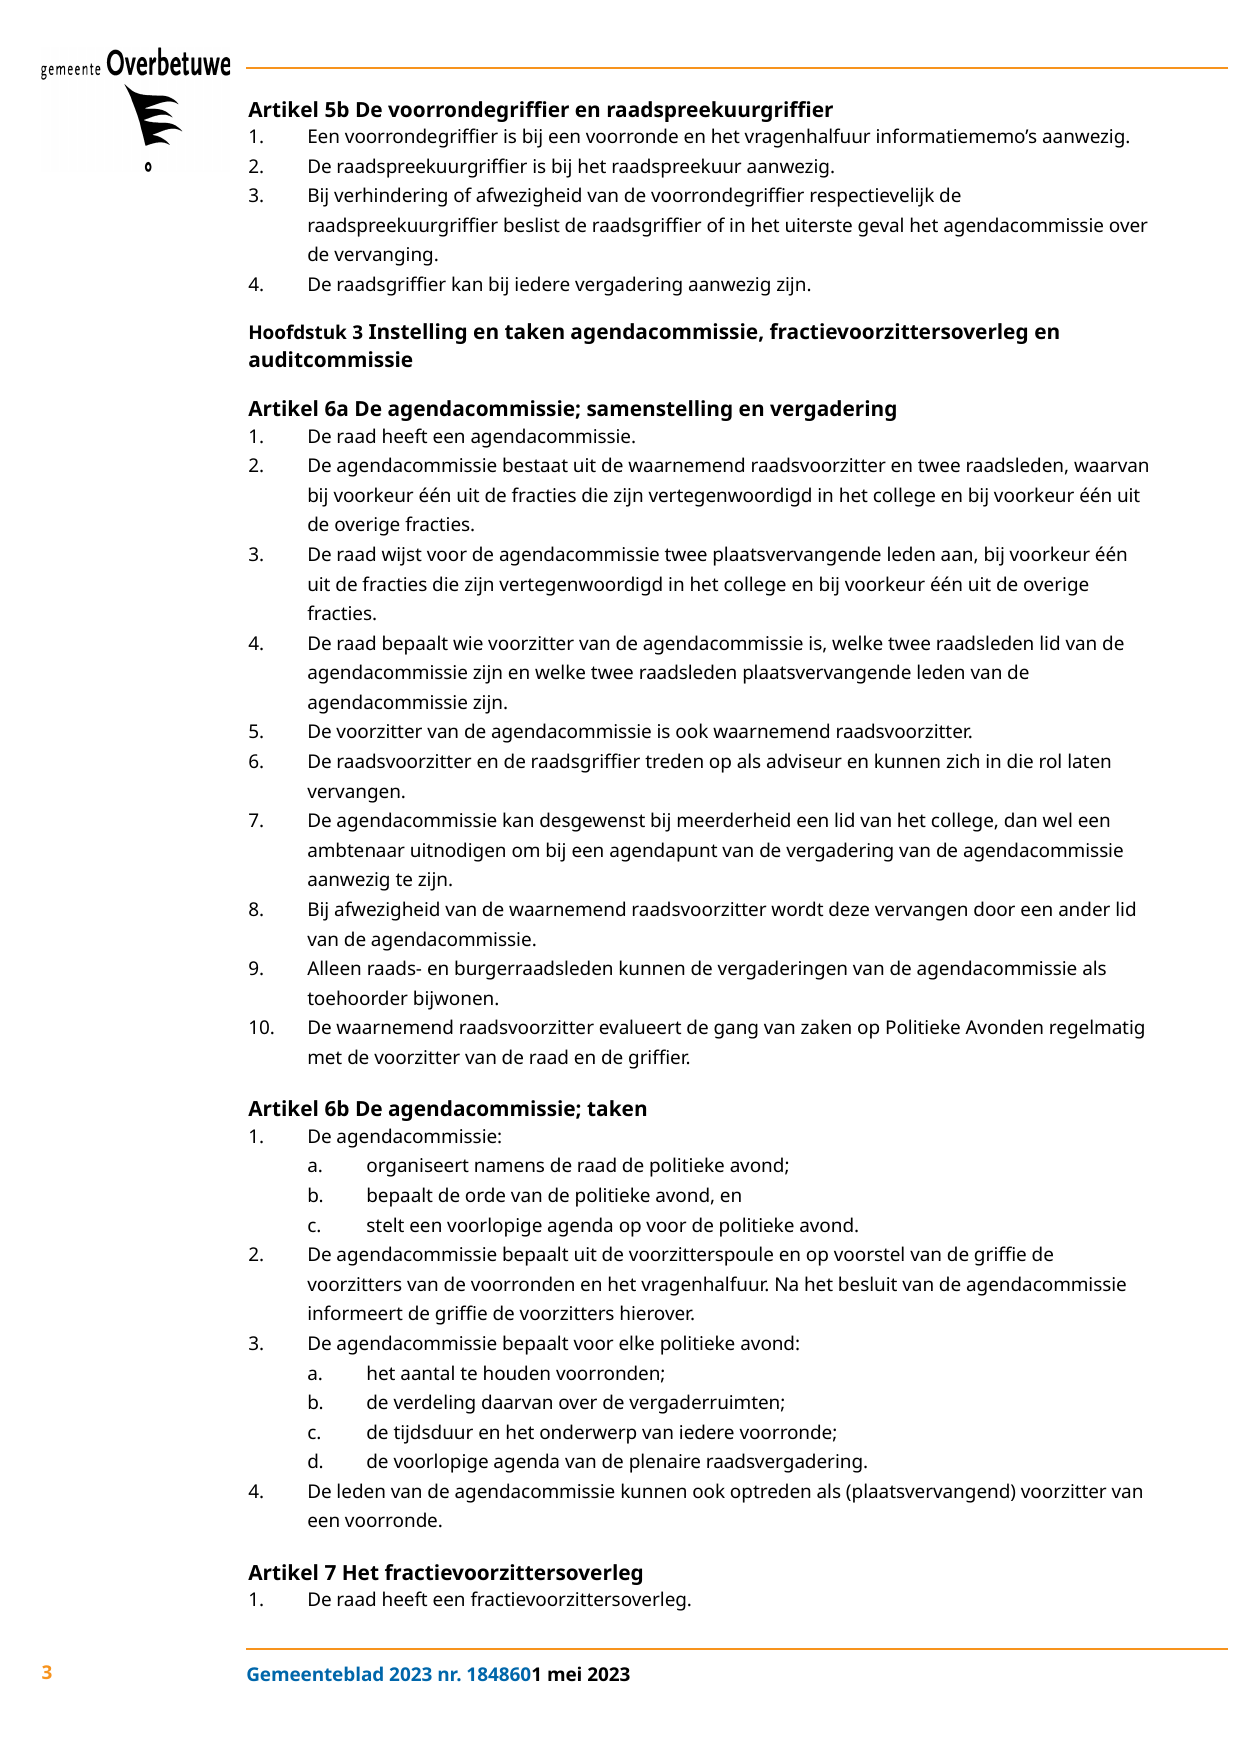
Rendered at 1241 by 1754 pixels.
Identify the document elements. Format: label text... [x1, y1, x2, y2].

list De raad heeft een agendacommissie. [248, 423, 1152, 449]
list De raadsvoorzitter en de raadsgriffier treden op als adviseur en kunnen zich in die rol laten vervangen. [248, 748, 1152, 804]
list De raad wijst voor de agendacommissie twee plaatsvervangende leden aan, bij voorkeur één uit de fracties die zijn vertegenwoordigd in het college en bij voorkeur één uit de overige fracties. [248, 541, 1152, 626]
list De agendacommissie: [248, 1123, 1152, 1149]
list stelt een voorlopige agenda op voor de politieke avond. [307, 1212, 1152, 1237]
picture [41, 47, 231, 172]
text Artikel 6a De agendacommissie; samenstelling en vergadering [248, 394, 1152, 423]
list De agendacommissie bepaalt uit de voorzitterspoule en op voorstel van de griffie de voorzitters van de voorronden en het vragenhalfuur. Na het besluit van de agendacommissie informeert de griffie de voorzitters hierover. [248, 1241, 1152, 1326]
list organiseert namens de raad de politieke avond; [307, 1153, 1152, 1178]
list Bij verhindering of afwezigheid van de voorrondegriffier respectievelijk de raadspreekuurgriffier beslist de raadsgriffier of in het uiterste geval het agendacommissie over de vervanging. [248, 182, 1152, 267]
list bepaalt de orde van de politieke avond, en [307, 1182, 1152, 1208]
list de voorlopige agenda van de plenaire raadsvergadering. [307, 1448, 1152, 1474]
text Artikel 5b De voorrondegriffier en raadspreekuurgriffier [248, 95, 1152, 123]
list De raadsgriffier kan bij iedere vergadering aanwezig zijn. [248, 271, 1152, 297]
list de verdeling daarvan over de vergaderruimten; [307, 1389, 1152, 1415]
list Bij afwezigheid van de waarnemend raadsvoorzitter wordt deze vervangen door een ander lid van de agendacommissie. [248, 896, 1152, 952]
list De raad heeft een fractievoorzittersoverleg. [248, 1586, 1152, 1612]
list De raadspreekuurgriffier is bij het raadspreekuur aanwezig. [248, 153, 1152, 178]
list Een voorrondegriffier is bij een voorronde en het vragenhalfuur informatiememo’s aanwezig. [248, 123, 1152, 149]
list Alleen raads- en burgerraadsleden kunnen de vergaderingen van de agendacommissie als toehoorder bijwonen. [248, 955, 1152, 1011]
list de tijdsduur en het onderwerp van iedere voorronde; [307, 1419, 1152, 1444]
list het aantal te houden voorronden; [307, 1360, 1152, 1385]
list De leden van de agendacommissie kunnen ook optreden als (plaatsvervangend) voorzitter van een voorronde. [248, 1478, 1152, 1533]
list De agendacommissie bestaat uit de waarnemend raadsvoorzitter en twee raadsleden, waarvan bij voorkeur één uit de fracties die zijn vertegenwoordigd in het college en bij voorkeur één uit de overige fracties. [248, 452, 1152, 537]
list De voorzitter van de agendacommissie is ook waarnemend raadsvoorzitter. [248, 719, 1152, 744]
text Artikel 7 Het fractievoorzittersoverleg [248, 1558, 1152, 1586]
list De raad bepaalt wie voorzitter van de agendacommissie is, welke twee raadsleden lid van de agendacommissie zijn en welke twee raadsleden plaatsvervangende leden van de agendacommissie zijn. [248, 630, 1152, 715]
list De agendacommissie bepaalt voor elke politieke avond: [248, 1330, 1152, 1356]
list De agendacommissie kan desgewenst bij meerderheid een lid van het college, dan wel een ambtenaar uitnodigen om bij een agendapunt van de vergadering van de agendacommissie aanwezig te zijn. [248, 807, 1152, 892]
text Hoofdstuk 3 Instelling en taken agendacommissie, fractievoorzittersoverleg en auditcommissie [248, 317, 1152, 374]
text Artikel 6b De agendacommissie; taken [248, 1094, 1152, 1123]
list De waarnemend raadsvoorzitter evalueert de gang van zaken op Politieke Avonden regelmatig met de voorzitter van de raad en de griffier. [248, 1014, 1152, 1070]
